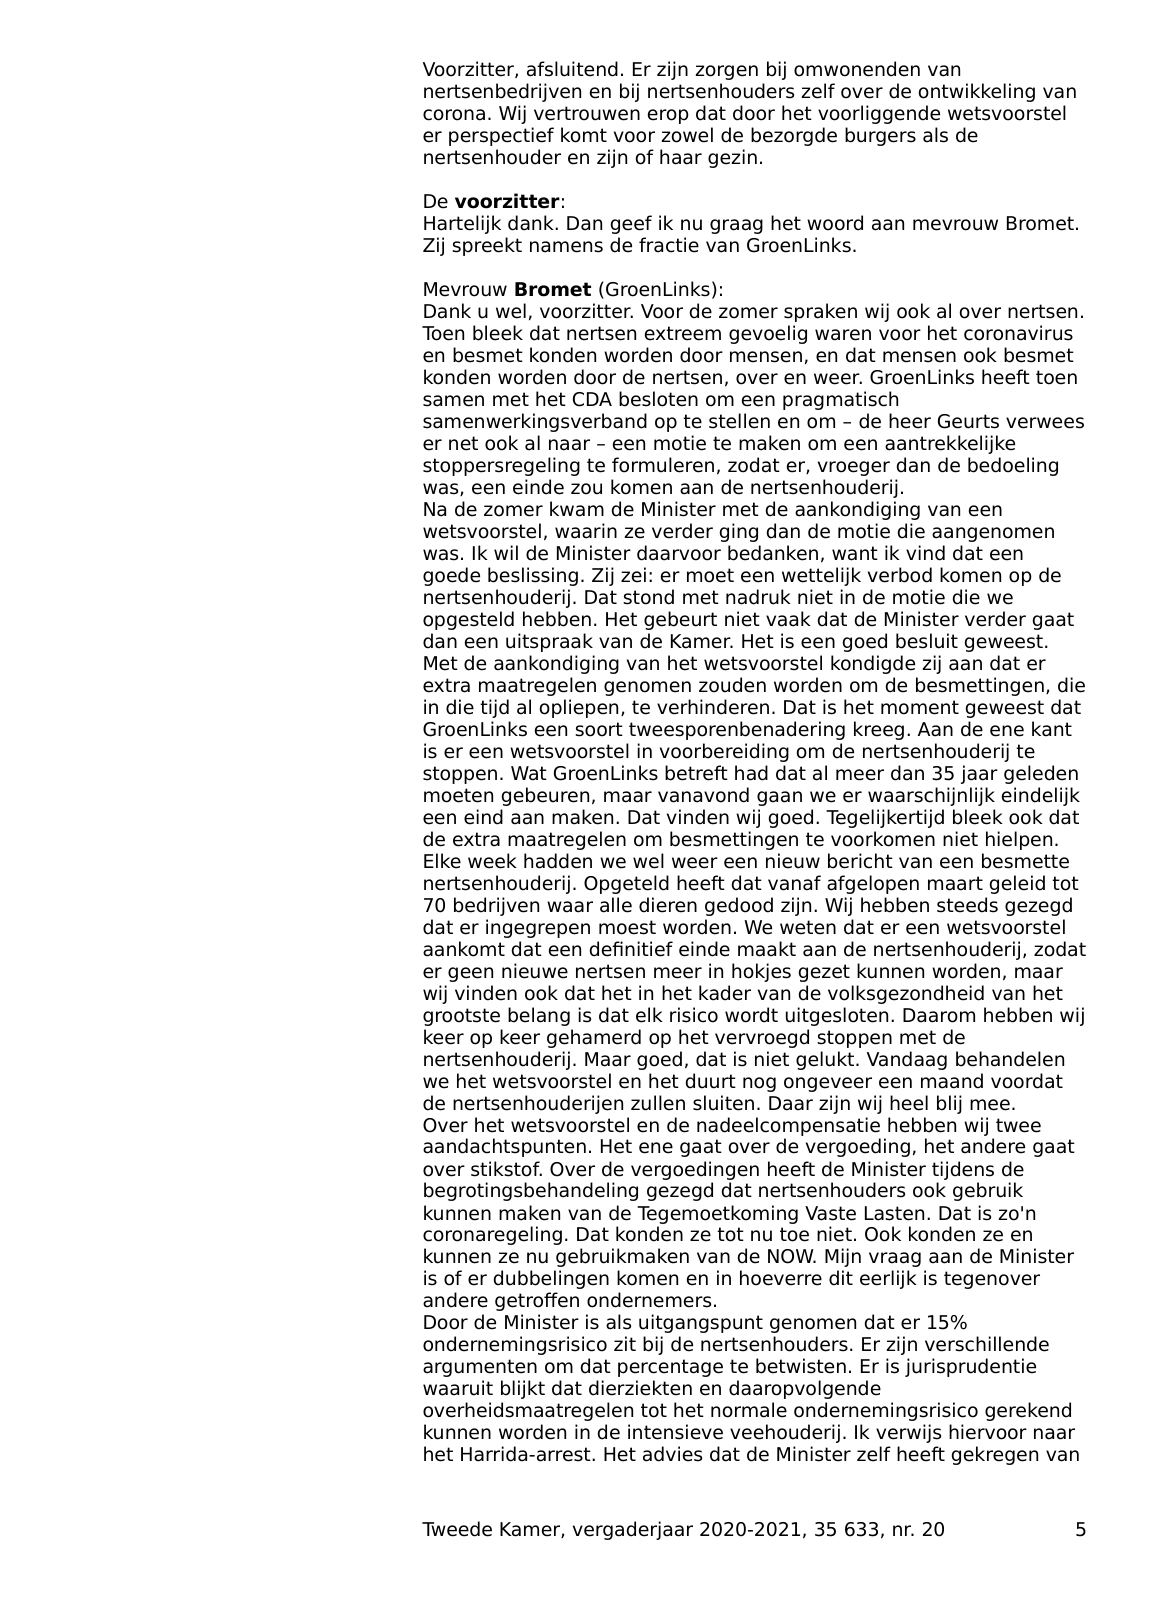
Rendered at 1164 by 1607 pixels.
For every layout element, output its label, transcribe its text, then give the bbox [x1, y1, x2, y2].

text Na de zomer kwam de Minister met de aankondiging van een wetsvoorstel, waarin ze verder ging dan de motie die aangenomen was. Ik wil de Minister daarvoor bedanken, want ik vind dat een goede beslissing. Zij zei: er moet een wettelijk verbod komen op de nertsenhouderij. Dat stond met nadruk niet in de motie die we opgesteld hebben. Het gebeurt niet vaak dat de Minister verder gaat dan een uitspraak van de Kamer. Het is een goed besluit geweest. [422, 499, 1087, 653]
text Mevrouw Bromet (GroenLinks): [422, 279, 1087, 301]
text Voorzitter, afsluitend. Er zijn zorgen bij omwonenden van nertsenbedrijven en bij nertsenhouders zelf over de ontwikkeling van corona. Wij vertrouwen erop dat door het voorliggende wetsvoorstel er perspectief komt voor zowel de bezorgde burgers als de nertsenhouder en zijn of haar gezin. [422, 59, 1087, 169]
text De voorzitter: [422, 191, 1087, 213]
text Dank u wel, voorzitter. Voor de zomer spraken wij ook al over nertsen. Toen bleek dat nertsen extreem gevoelig waren voor het coronavirus en besmet konden worden door mensen, en dat mensen ook besmet konden worden door de nertsen, over en weer. GroenLinks heeft toen samen met het CDA besloten om een pragmatisch samenwerkingsverband op te stellen en om – de heer Geurts verwees er net ook al naar – een motie te maken om een aantrekkelijke stoppersregeling te formuleren, zodat er, vroeger dan de bedoeling was, een einde zou komen aan de nertsenhouderij. [422, 301, 1087, 499]
text Met de aankondiging van het wetsvoorstel kondigde zij aan dat er extra maatregelen genomen zouden worden om de besmettingen, die in die tijd al opliepen, te verhinderen. Dat is het moment geweest dat GroenLinks een soort tweesporenbenadering kreeg. Aan de ene kant is er een wetsvoorstel in voorbereiding om de nertsenhouderij te stoppen. Wat GroenLinks betreft had dat al meer dan 35 jaar geleden moeten gebeuren, maar vanavond gaan we er waarschijnlijk eindelijk een eind aan maken. Dat vinden wij goed. Tegelijkertijd bleek ook dat de extra maatregelen om besmettingen te voorkomen niet hielpen. Elke week hadden we wel weer een nieuw bericht van een besmette nertsenhouderij. Opgeteld heeft dat vanaf afgelopen maart geleid tot 70 bedrijven waar alle dieren gedood zijn. Wij hebben steeds gezegd dat er ingegrepen moest worden. We weten dat er een wetsvoorstel aankomt dat een definitief einde maakt aan de nertsenhouderij, zodat er geen nieuwe nertsen meer in hokjes gezet kunnen worden, maar wij vinden ook dat het in het kader van de volksgezondheid van het grootste belang is dat elk risico wordt uitgesloten. Daarom hebben wij keer op keer gehamerd op het vervroegd stoppen met de nertsenhouderij. Maar goed, dat is niet gelukt. Vandaag behandelen we het wetsvoorstel en het duurt nog ongeveer een maand voordat de nertsenhouderijen zullen sluiten. Daar zijn wij heel blij mee. [422, 653, 1087, 1114]
text Hartelijk dank. Dan geef ik nu graag het woord aan mevrouw Bromet. Zij spreekt namens de fractie van GroenLinks. [422, 213, 1087, 257]
text Over het wetsvoorstel en de nadeelcompensatie hebben wij twee aandachtspunten. Het ene gaat over de vergoeding, het andere gaat over stikstof. Over de vergoedingen heeft de Minister tijdens de begrotingsbehandeling gezegd dat nertsenhouders ook gebruik kunnen maken van de Tegemoetkoming Vaste Lasten. Dat is zo'n coronaregeling. Dat konden ze tot nu toe niet. Ook konden ze en kunnen ze nu gebruikmaken van de NOW. Mijn vraag aan de Minister is of er dubbelingen komen en in hoeverre dit eerlijk is tegenover andere getroffen ondernemers. [422, 1114, 1087, 1312]
text Door de Minister is als uitgangspunt genomen dat er 15% ondernemingsrisico zit bij de nertsenhouders. Er zijn verschillende argumenten om dat percentage te betwisten. Er is jurisprudentie waaruit blijkt dat dierziekten en daaropvolgende overheidsmaatregelen tot het normale ondernemingsrisico gerekend kunnen worden in de intensieve veehouderij. Ik verwijs hiervoor naar het Harrida-arrest. Het advies dat de Minister zelf heeft gekregen van [422, 1312, 1087, 1466]
